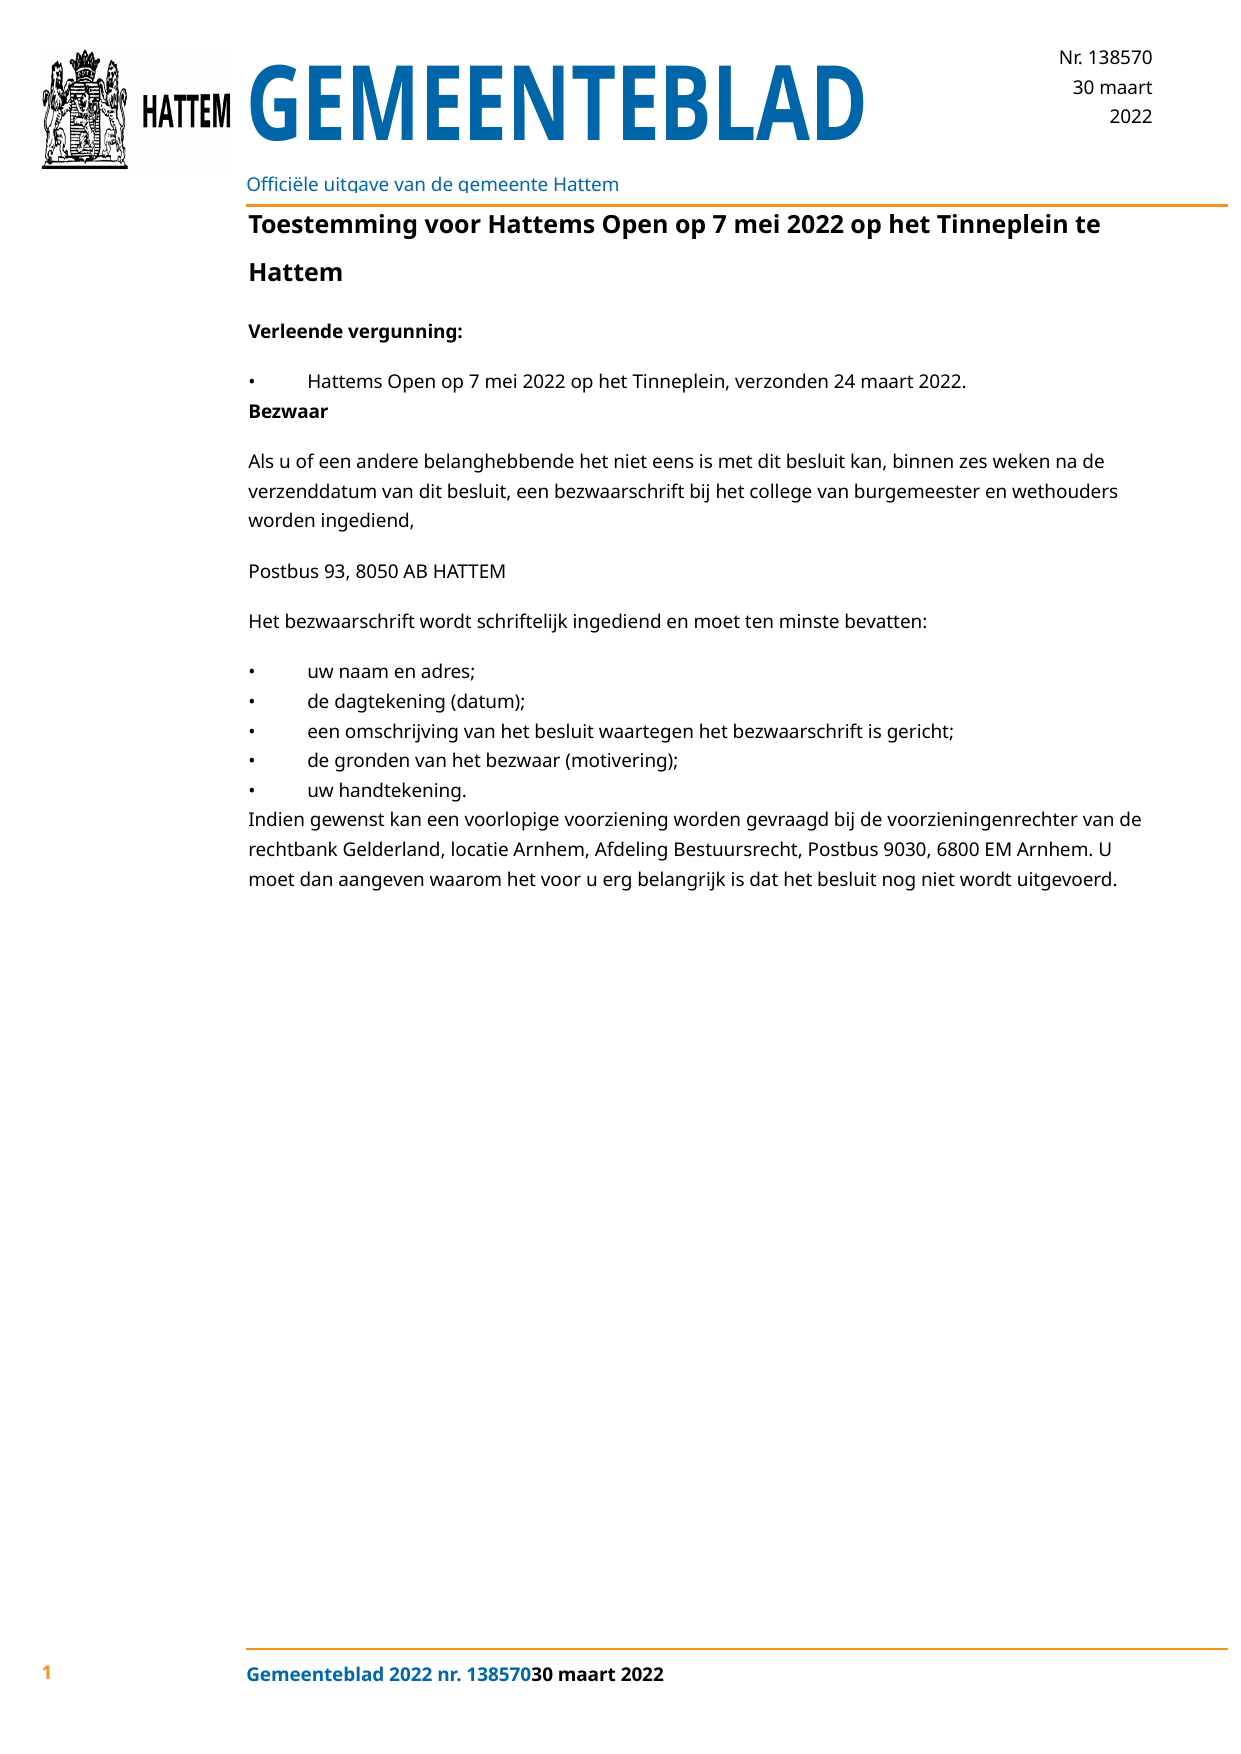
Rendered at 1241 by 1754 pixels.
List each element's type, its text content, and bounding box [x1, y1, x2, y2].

text Bezwaar [248, 398, 1152, 424]
picture [41, 47, 231, 172]
list Hattems Open op 7 mei 2022 op het Tinneplein, verzonden 24 maart 2022. [248, 368, 1152, 394]
list de gronden van het bezwaar (motivering); [248, 747, 1152, 773]
text Toestemming voor Hattems Open op 7 mei 2022 op het Tinneplein te Hattem [248, 207, 1152, 288]
text Als u of een andere belanghebbende het niet eens is met dit besluit kan, binnen zes weken na de verzenddatum van dit besluit, een bezwaarschrift bij het college van burgemeester en wethouders worden ingediend, [248, 448, 1152, 533]
list uw handtekening. [248, 777, 1152, 803]
text Het bezwaarschrift wordt schriftelijk ingediend en moet ten minste bevatten: [248, 608, 1152, 634]
text Indien gewenst kan een voorlopige voorziening worden gevraagd bij de voorzieningenrechter van de rechtbank Gelderland, locatie Arnhem, Afdeling Bestuursrecht, Postbus 9030, 6800 EM Arnhem. U moet dan aangeven waarom het voor u erg belangrijk is dat het besluit nog niet wordt uitgevoerd. [248, 807, 1152, 892]
list de dagtekening (datum); [248, 688, 1152, 714]
text Postbus 93, 8050 AB HATTEM [248, 558, 1152, 584]
list een omschrijving van het besluit waartegen het bezwaarschrift is gericht; [248, 718, 1152, 744]
text Verleende vergunning: [248, 318, 1152, 344]
list uw naam en adres; [248, 659, 1152, 684]
